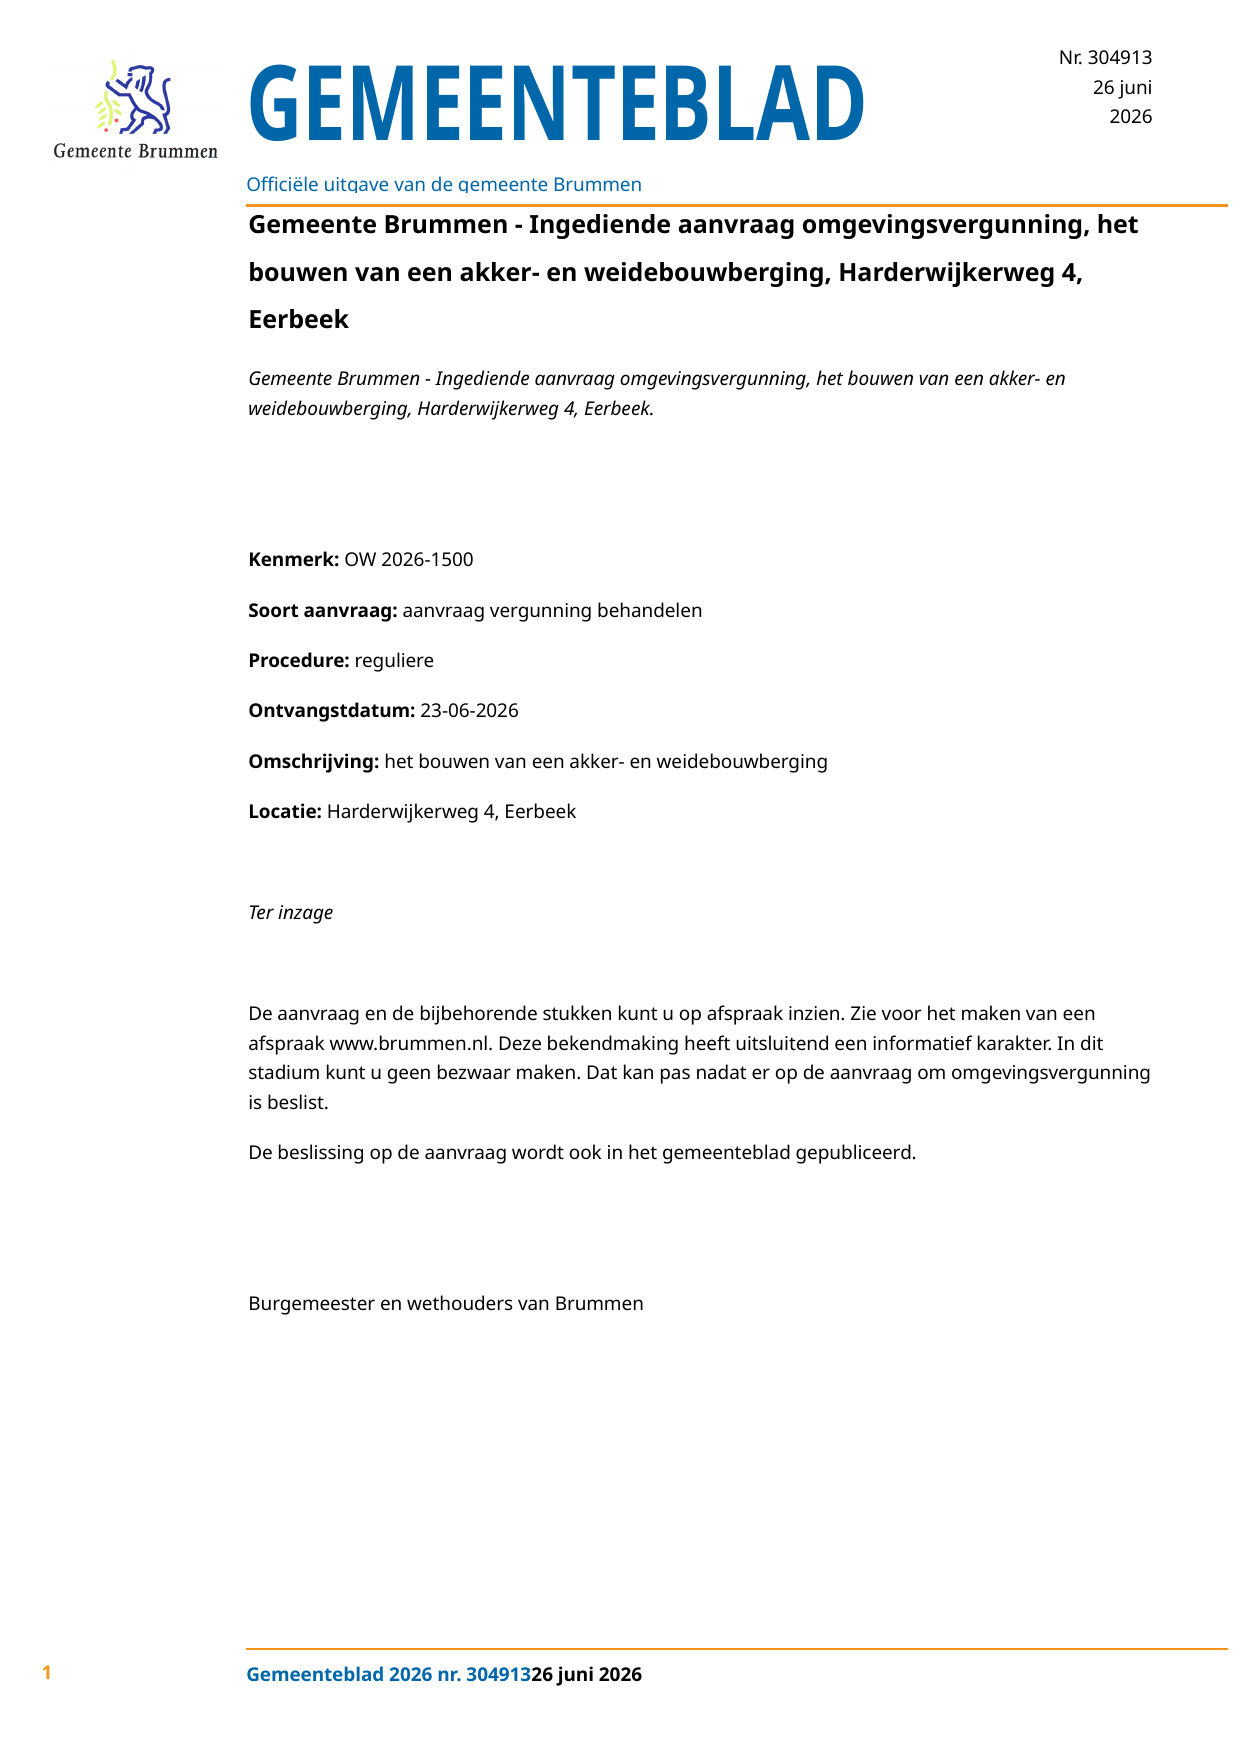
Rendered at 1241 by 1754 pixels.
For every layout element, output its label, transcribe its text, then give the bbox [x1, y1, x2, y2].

text Ter inzage [248, 899, 1152, 925]
text Ontvangstdatum: 23-06-2026 [248, 698, 1152, 723]
text Omschrijving: het bouwen van een akker- en weidebouwberging [248, 748, 1152, 774]
text Burgemeester en wethouders van Brummen [248, 1291, 1152, 1316]
text Procedure: reguliere [248, 647, 1152, 673]
text Soort aanvraag: aanvraag vergunning behandelen [248, 597, 1152, 622]
text Gemeente Brummen - Ingediende aanvraag omgevingsvergunning, het bouwen van een akker- en weidebouwberging, Harderwijkerweg 4, Eerbeek [248, 207, 1152, 336]
text De beslissing op de aanvraag wordt ook in het gemeenteblad gepubliceerd. [248, 1139, 1152, 1165]
picture [41, 47, 231, 172]
text Gemeente Brummen - Ingediende aanvraag omgevingsvergunning, het bouwen van een akker- en weidebouwberging, Harderwijkerweg 4, Eerbeek. [248, 366, 1152, 421]
text Locatie: Harderwijkerweg 4, Eerbeek [248, 798, 1152, 824]
text De aanvraag en de bijbehorende stukken kunt u op afspraak inzien. Zie voor het maken van een afspraak www.brummen.nl. Deze bekendmaking heeft uitsluitend een informatief karakter. In dit stadium kunt u geen bezwaar maken. Dat kan pas nadat er op de aanvraag om omgevingsvergunning is beslist. [248, 1000, 1152, 1114]
text Kenmerk: OW 2026-1500 [248, 546, 1152, 572]
